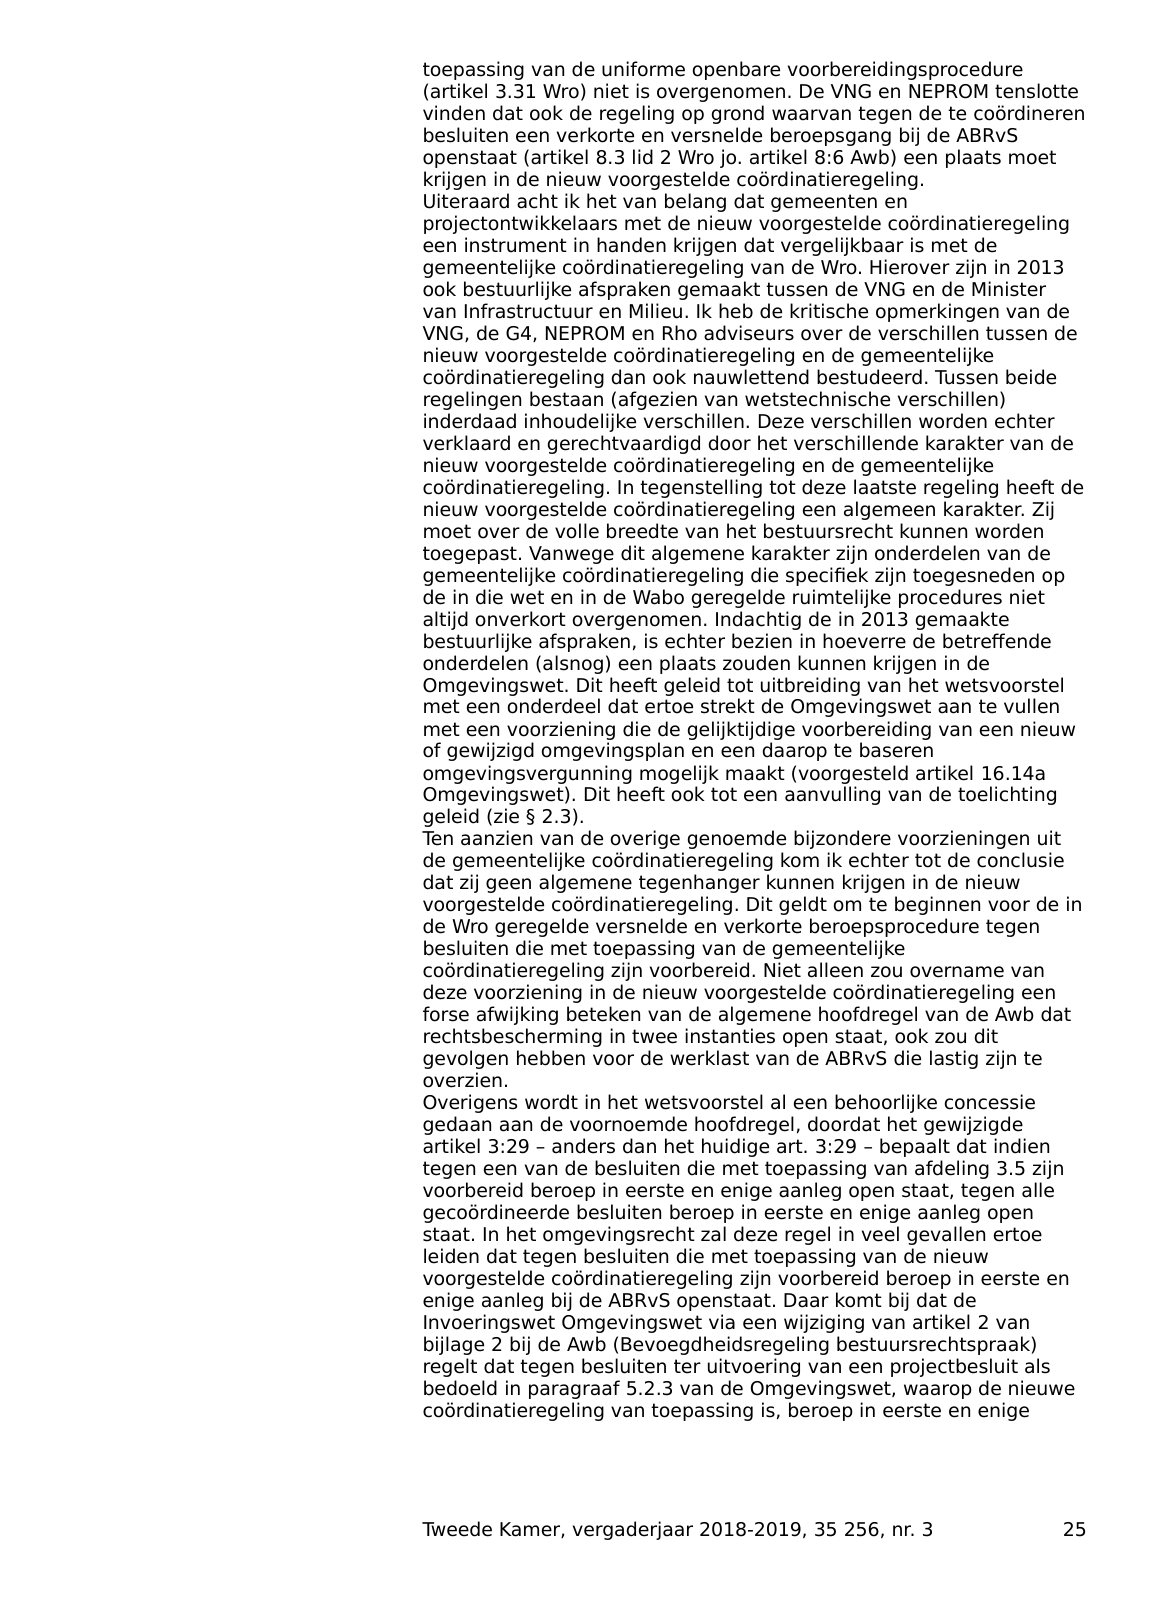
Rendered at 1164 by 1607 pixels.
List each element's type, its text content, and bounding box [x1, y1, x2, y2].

text Overigens wordt in het wetsvoorstel al een behoorlijke concessie gedaan aan de voornoemde hoofdregel, doordat het gewijzigde artikel 3:29 – anders dan het huidige art. 3:29 – bepaalt dat indien tegen een van de besluiten die met toepassing van afdeling 3.5 zijn voorbereid beroep in eerste en enige aanleg open staat, tegen alle gecoördineerde besluiten beroep in eerste en enige aanleg open staat. In het omgevingsrecht zal deze regel in veel gevallen ertoe leiden dat tegen besluiten die met toepassing van de nieuw voorgestelde coördinatieregeling zijn voorbereid beroep in eerste en enige aanleg bij de ABRvS openstaat. Daar komt bij dat de Invoeringswet Omgevingswet via een wijziging van artikel 2 van bijlage 2 bij de Awb (Bevoegdheidsregeling bestuursrechtspraak) regelt dat tegen besluiten ter uitvoering van een projectbesluit als bedoeld in paragraaf 5.2.3 van de Omgevingswet, waarop de nieuwe coördinatieregeling van toepassing is, beroep in eerste en enige [422, 1092, 1087, 1422]
text toepassing van de uniforme openbare voorbereidingsprocedure (artikel 3.31 Wro) niet is overgenomen. De VNG en NEPROM tenslotte vinden dat ook de regeling op grond waarvan tegen de te coördineren besluiten een verkorte en versnelde beroepsgang bij de ABRvS openstaat (artikel 8.3 lid 2 Wro jo. artikel 8:6 Awb) een plaats moet krijgen in de nieuw voorgestelde coördinatieregeling. [422, 59, 1087, 191]
text Ten aanzien van de overige genoemde bijzondere voorzieningen uit de gemeentelijke coördinatieregeling kom ik echter tot de conclusie dat zij geen algemene tegenhanger kunnen krijgen in de nieuw voorgestelde coördinatieregeling. Dit geldt om te beginnen voor de in de Wro geregelde versnelde en verkorte beroepsprocedure tegen besluiten die met toepassing van de gemeentelijke coördinatieregeling zijn voorbereid. Niet alleen zou overname van deze voorziening in de nieuw voorgestelde coördinatieregeling een forse afwijking beteken van de algemene hoofdregel van de Awb dat rechtsbescherming in twee instanties open staat, ook zou dit gevolgen hebben voor de werklast van de ABRvS die lastig zijn te overzien. [422, 828, 1087, 1092]
text Uiteraard acht ik het van belang dat gemeenten en projectontwikkelaars met de nieuw voorgestelde coördinatieregeling een instrument in handen krijgen dat vergelijkbaar is met de gemeentelijke coördinatieregeling van de Wro. Hierover zijn in 2013 ook bestuurlijke afspraken gemaakt tussen de VNG en de Minister van Infrastructuur en Milieu. Ik heb de kritische opmerkingen van de VNG, de G4, NEPROM en Rho adviseurs over de verschillen tussen de nieuw voorgestelde coördinatieregeling en de gemeentelijke coördinatieregeling dan ook nauwlettend bestudeerd. Tussen beide regelingen bestaan (afgezien van wetstechnische verschillen) inderdaad inhoudelijke verschillen. Deze verschillen worden echter verklaard en gerechtvaardigd door het verschillende karakter van de nieuw voorgestelde coördinatieregeling en de gemeentelijke coördinatieregeling. In tegenstelling tot deze laatste regeling heeft de nieuw voorgestelde coördinatieregeling een algemeen karakter. Zij moet over de volle breedte van het bestuursrecht kunnen worden toegepast. Vanwege dit algemene karakter zijn onderdelen van de gemeentelijke coördinatieregeling die specifiek zijn toegesneden op de in die wet en in de Wabo geregelde ruimtelijke procedures niet altijd onverkort overgenomen. Indachtig de in 2013 gemaakte bestuurlijke afspraken, is echter bezien in hoeverre de betreffende onderdelen (alsnog) een plaats zouden kunnen krijgen in de Omgevingswet. Dit heeft geleid tot uitbreiding van het wetsvoorstel met een onderdeel dat ertoe strekt de Omgevingswet aan te vullen met een voorziening die de gelijktijdige voorbereiding van een nieuw of gewijzigd omgevingsplan en een daarop te baseren omgevingsvergunning mogelijk maakt (voorgesteld artikel 16.14a Omgevingswet). Dit heeft ook tot een aanvulling van de toelichting geleid (zie § 2.3). [422, 191, 1087, 828]
